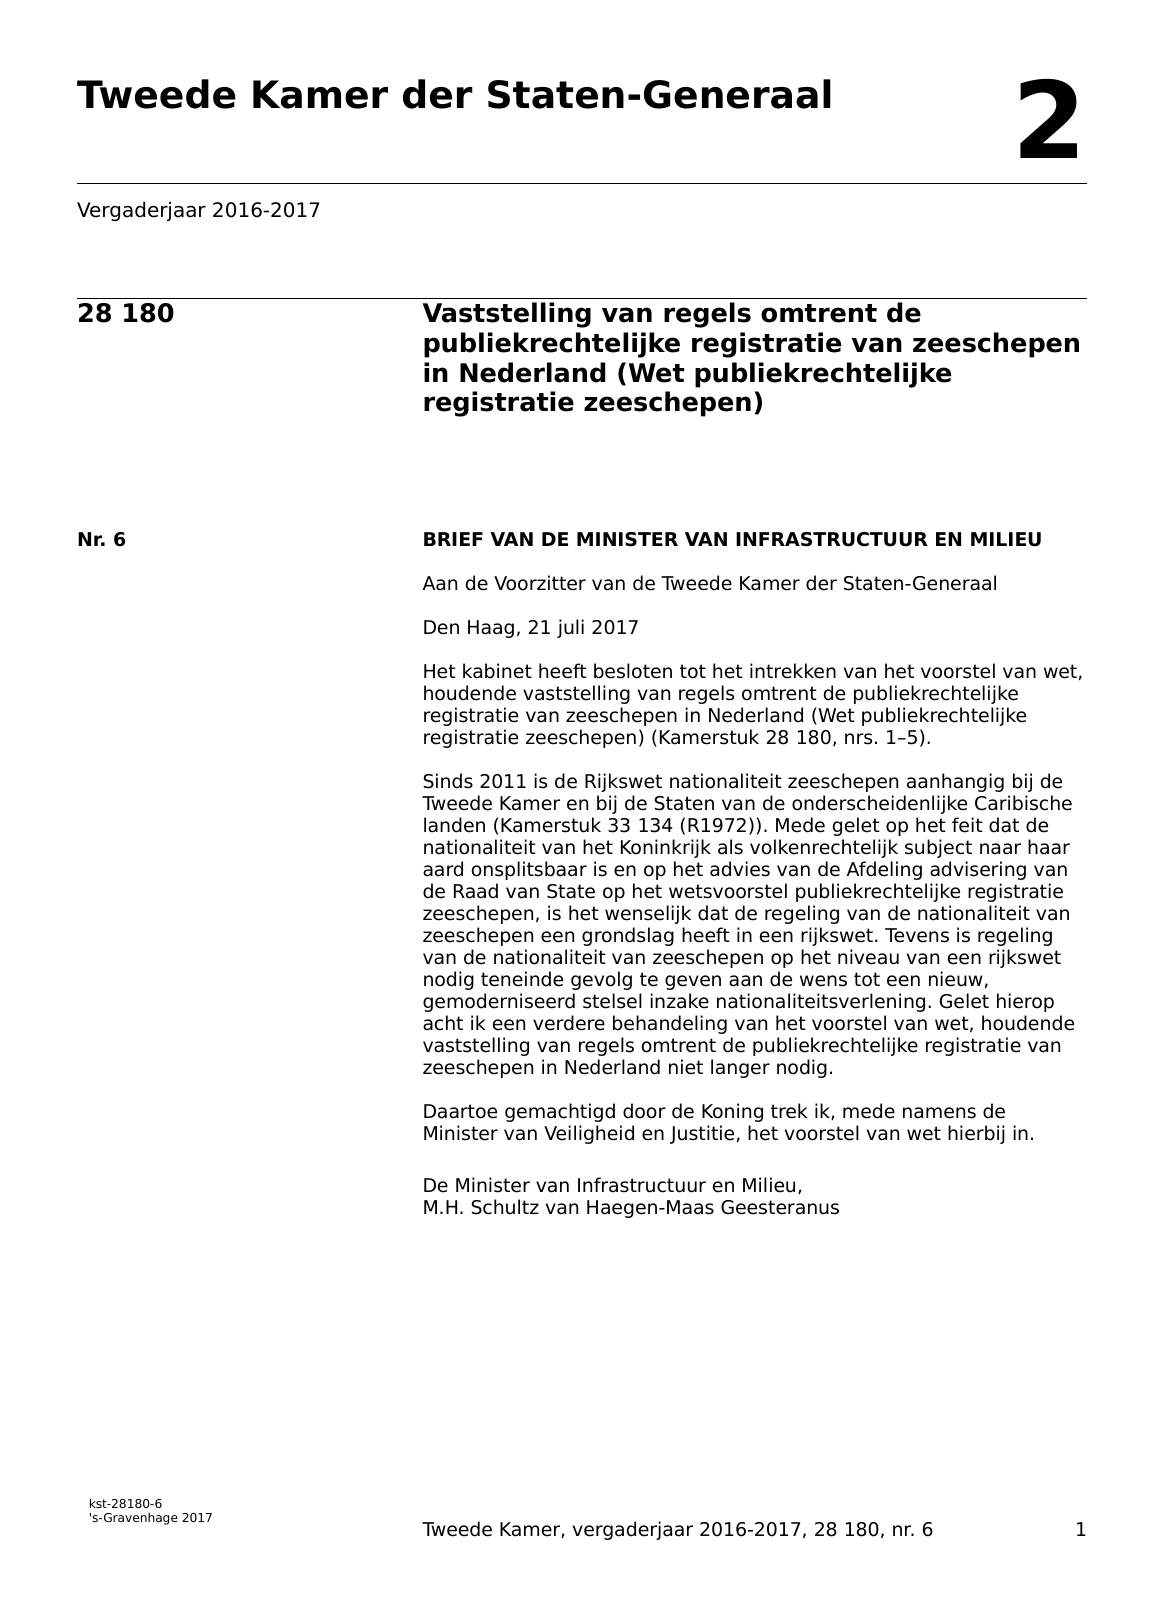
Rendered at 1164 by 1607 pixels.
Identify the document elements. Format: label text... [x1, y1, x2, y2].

text Daartoe gemachtigd door de Koning trek ik, mede namens de Minister van Veiligheid en Justitie, het voorstel van wet hierbij in. [422, 1101, 1087, 1145]
table_cell Vergaderjaar 2016-2017 [77, 184, 1087, 298]
subtitle Nr. 6 BRIEF VAN DE MINISTER VAN INFRASTRUCTUUR EN MILIEU [77, 529, 1087, 551]
table_header 2 [886, 59, 1087, 183]
text Aan de Voorzitter van de Tweede Kamer der Staten-Generaal [422, 573, 1087, 595]
text Het kabinet heeft besloten tot het intrekken van het voorstel van wet, houdende vaststelling van regels omtrent de publiekrechtelijke registratie van zeeschepen in Nederland (Wet publiekrechtelijke registratie zeeschepen) (Kamerstuk 28 180, nrs. 1–5). [422, 661, 1087, 749]
table_header Tweede Kamer der Staten-Generaal [77, 59, 886, 183]
text 's-Gravenhage 2017 [88, 1511, 323, 1525]
subtitle 28 180 Vaststelling van regels omtrent de publiekrechtelijke registratie van zeeschepen in Nederland (Wet publiekrechtelijke registratie zeeschepen) [77, 299, 1087, 418]
text Sinds 2011 is de Rijkswet nationaliteit zeeschepen aanhangig bij de Tweede Kamer en bij de Staten van de onderscheidenlijke Caribische landen (Kamerstuk 33 134 (R1972)). Mede gelet op het feit dat de nationaliteit van het Koninkrijk als volkenrechtelijk subject naar haar aard onsplitsbaar is en op het advies van de Afdeling advisering van de Raad van State op het wetsvoorstel publiekrechtelijke registratie zeeschepen, is het wenselijk dat de regeling van de nationaliteit van zeeschepen een grondslag heeft in een rijkswet. Tevens is regeling van de nationaliteit van zeeschepen op het niveau van een rijkswet nodig teneinde gevolg te geven aan de wens tot een nieuw, gemoderniseerd stelsel inzake nationaliteitsverlening. Gelet hierop acht ik een verdere behandeling van het voorstel van wet, houdende vaststelling van regels omtrent de publiekrechtelijke registratie van zeeschepen in Nederland niet langer nodig. [422, 771, 1087, 1079]
text Den Haag, 21 juli 2017 [422, 617, 1087, 639]
text kst-28180-6 [88, 1497, 323, 1511]
text De Minister van Infrastructuur en Milieu, M.H. Schultz van Haegen-Maas Geesteranus [422, 1175, 1087, 1219]
